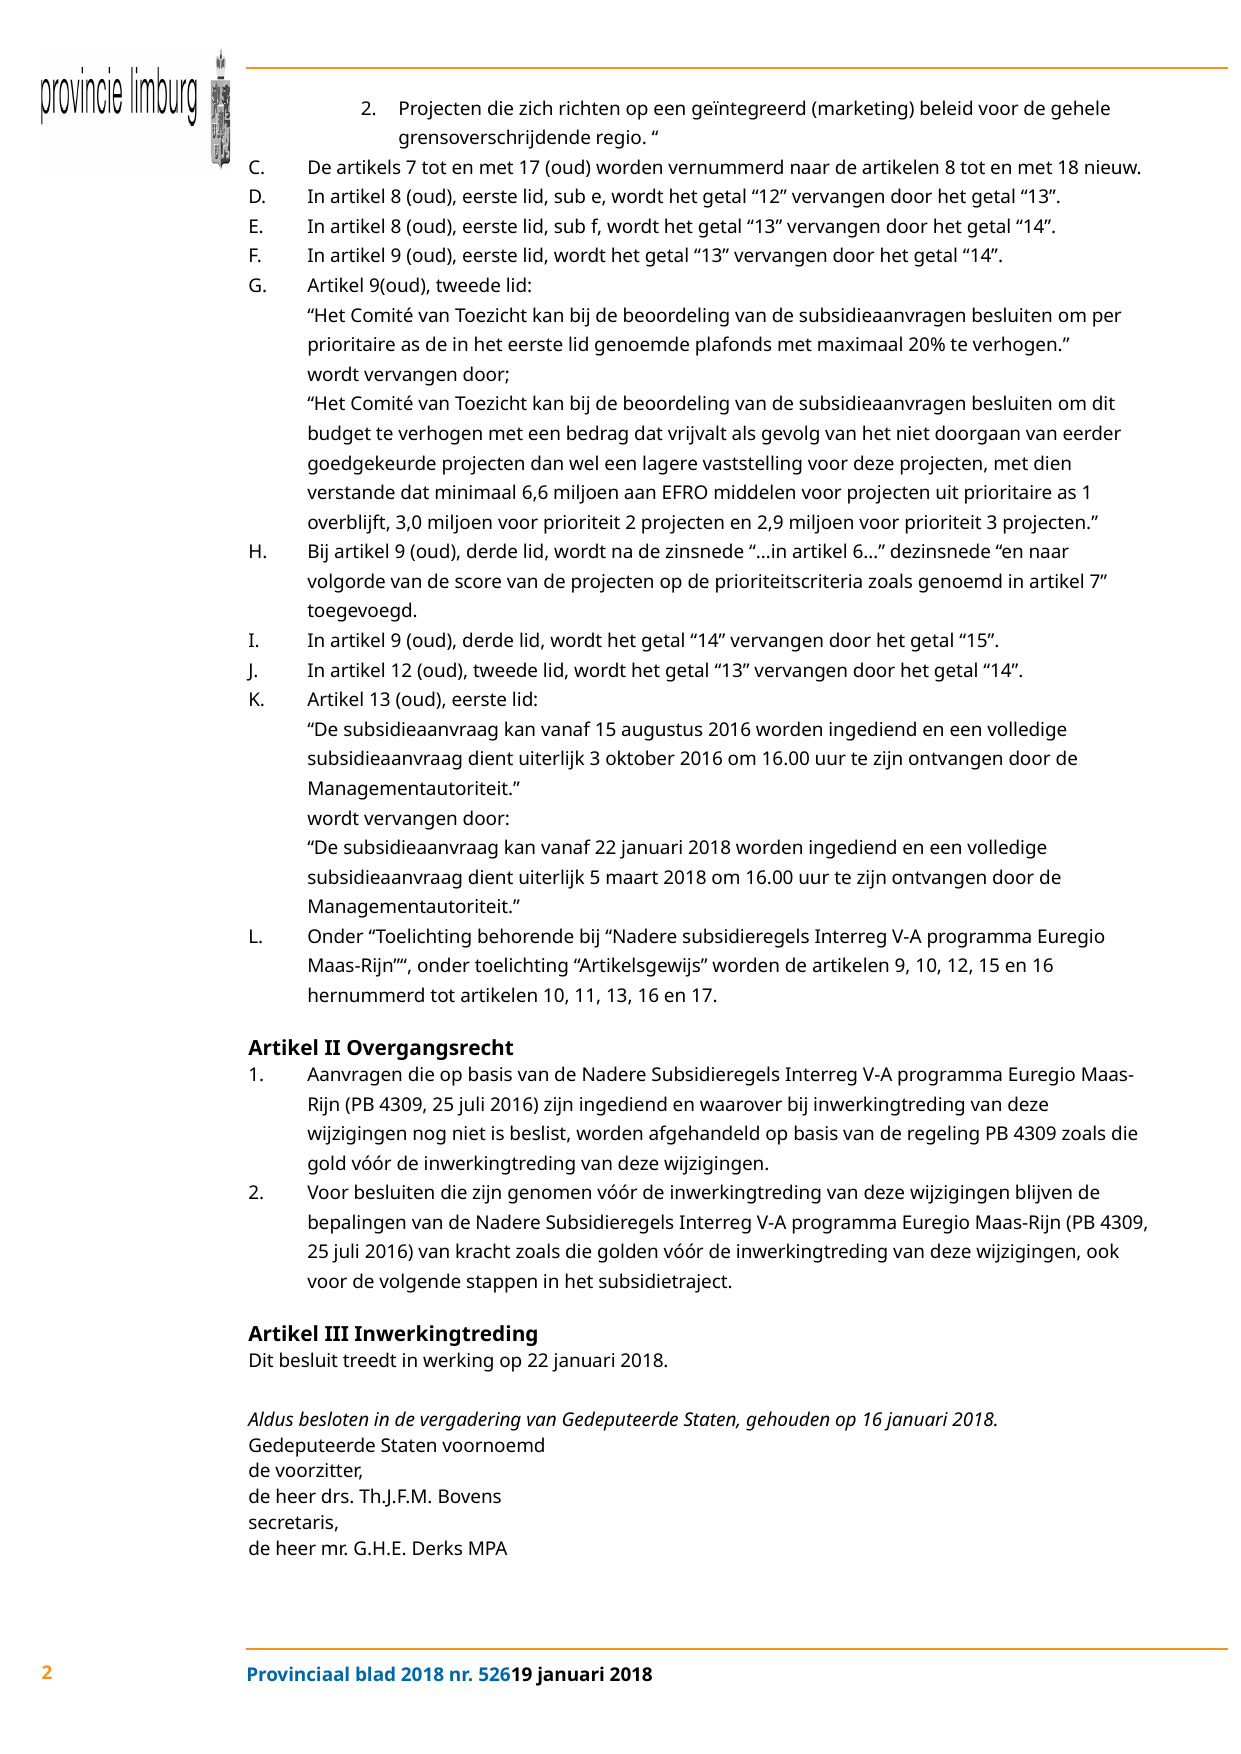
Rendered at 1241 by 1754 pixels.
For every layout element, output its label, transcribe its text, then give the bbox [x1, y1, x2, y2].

list Artikel 13 (oud), eerste lid: [248, 686, 1152, 712]
picture [41, 47, 231, 172]
list In artikel 8 (oud), eerste lid, sub e, wordt het getal “12” vervangen door het getal “13”. [248, 183, 1152, 209]
text secretaris, [248, 1509, 1152, 1535]
list De artikels 7 tot en met 17 (oud) worden vernummerd naar de artikelen 8 tot en met 18 nieuw. [248, 154, 1152, 180]
list “De subsidieaanvraag kan vanaf 15 augustus 2016 worden ingediend en een volledige subsidieaanvraag dient uiterlijk 3 oktober 2016 om 16.00 uur te zijn ontvangen door de Managementautoriteit.” [248, 716, 1152, 801]
list In artikel 9 (oud), derde lid, wordt het getal “14” vervangen door het getal “15”. [248, 627, 1152, 653]
text Aldus besloten in de vergadering van Gedeputeerde Staten, gehouden op 16 januari 2018. [248, 1406, 1152, 1432]
text Gedeputeerde Staten voornoemd [248, 1432, 1152, 1458]
list Projecten die zich richten op een geïntegreerd (marketing) beleid voor de gehele grensoverschrijdende regio. “ [361, 95, 1152, 150]
list In artikel 9 (oud), eerste lid, wordt het getal “13” vervangen door het getal “14”. [248, 243, 1152, 268]
list Bij artikel 9 (oud), derde lid, wordt na de zinsnede “…in artikel 6…” dezinsnede “en naar volgorde van de score van de projecten op de prioriteitscriteria zoals genoemd in artikel 7” toegevoegd. [248, 538, 1152, 623]
list “Het Comité van Toezicht kan bij de beoordeling van de subsidieaanvragen besluiten om per prioritaire as de in het eerste lid genoemde plafonds met maximaal 20% te verhogen.” [248, 302, 1152, 357]
list “De subsidieaanvraag kan vanaf 22 januari 2018 worden ingediend en een volledige subsidieaanvraag dient uiterlijk 5 maart 2018 om 16.00 uur te zijn ontvangen door de Managementautoriteit.” [248, 834, 1152, 919]
list In artikel 12 (oud), tweede lid, wordt het getal “13” vervangen door het getal “14”. [248, 657, 1152, 683]
list wordt vervangen door: [248, 805, 1152, 831]
text Dit besluit treedt in werking op 22 januari 2018. [248, 1347, 1152, 1373]
text de heer mr. G.H.E. Derks MPA [248, 1535, 1152, 1561]
list Aanvragen die op basis van de Nadere Subsidieregels Interreg V-A programma Euregio Maas-Rijn (PB 4309, 25 juli 2016) zijn ingediend en waarover bij inwerkingtreding van deze wijzigingen nog niet is beslist, worden afgehandeld op basis van de regeling PB 4309 zoals die gold vóór de inwerkingtreding van deze wijzigingen. [248, 1061, 1152, 1176]
list wordt vervangen door; [248, 361, 1152, 387]
list In artikel 8 (oud), eerste lid, sub f, wordt het getal “13” vervangen door het getal “14”. [248, 213, 1152, 239]
text de heer drs. Th.J.F.M. Bovens [248, 1483, 1152, 1509]
list “Het Comité van Toezicht kan bij de beoordeling van de subsidieaanvragen besluiten om dit budget te verhogen met een bedrag dat vrijvalt als gevolg van het niet doorgaan van eerder goedgekeurde projecten dan wel een lagere vaststelling voor deze projecten, met dien verstande dat minimaal 6,6 miljoen aan EFRO middelen voor projecten uit prioritaire as 1 overblijft, 3,0 miljoen voor prioriteit 2 projecten en 2,9 miljoen voor prioriteit 3 projecten.” [248, 391, 1152, 535]
text Artikel III Inwerkingtreding [248, 1319, 1152, 1347]
text de voorzitter, [248, 1458, 1152, 1483]
list Onder “Toelichting behorende bij “Nadere subsidieregels Interreg V-A programma Euregio Maas-Rijn”“, onder toelichting “Artikelsgewijs” worden de artikelen 9, 10, 12, 15 en 16 hernummerd tot artikelen 10, 11, 13, 16 en 17. [248, 923, 1152, 1008]
list Artikel 9(oud), tweede lid: [248, 272, 1152, 298]
text Artikel II Overgangsrecht [248, 1033, 1152, 1061]
list Voor besluiten die zijn genomen vóór de inwerkingtreding van deze wijzigingen blijven de bepalingen van de Nadere Subsidieregels Interreg V-A programma Euregio Maas-Rijn (PB 4309, 25 juli 2016) van kracht zoals die golden vóór de inwerkingtreding van deze wijzigingen, ook voor de volgende stappen in het subsidietraject. [248, 1179, 1152, 1294]
